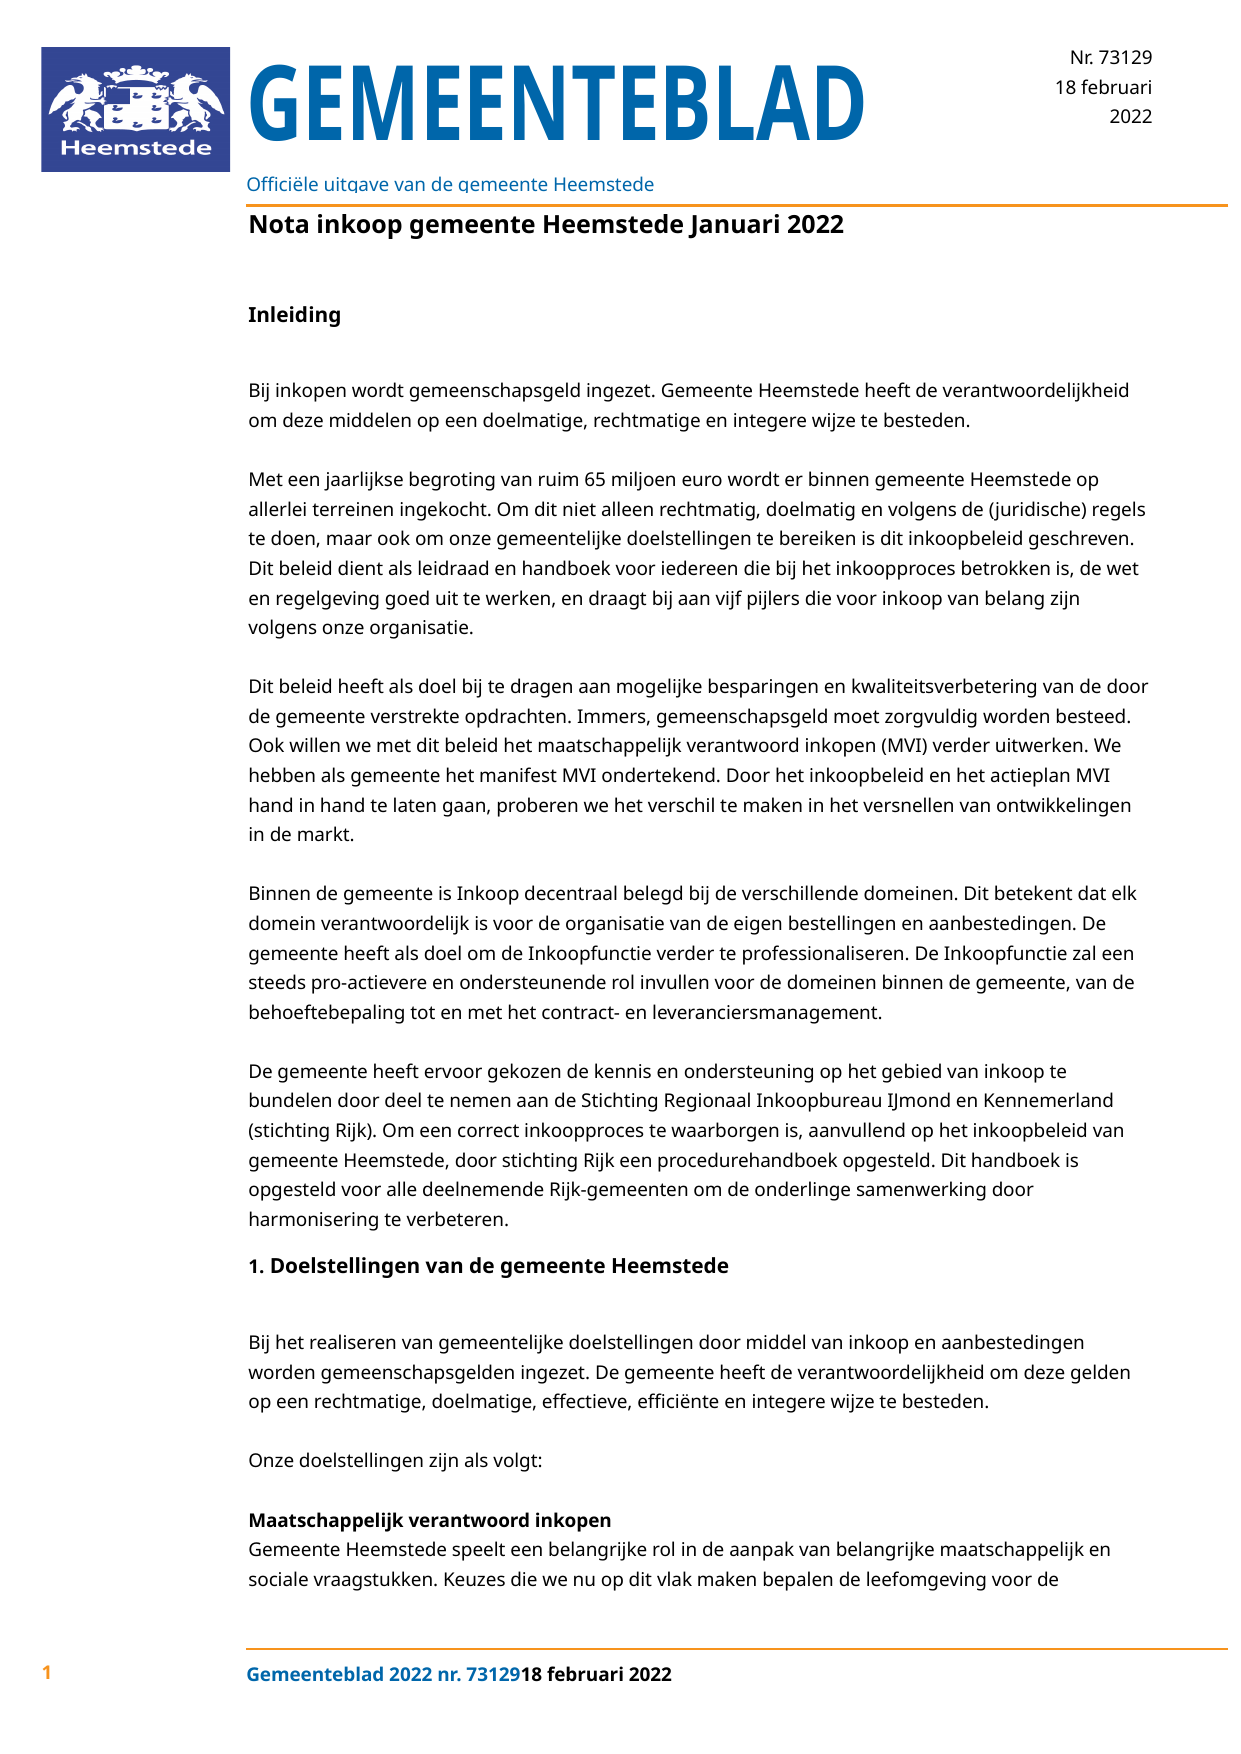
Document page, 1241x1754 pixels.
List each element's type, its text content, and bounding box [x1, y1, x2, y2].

text Inleiding [248, 300, 1152, 328]
text Maatschappelijk verantwoord inkopen [248, 1507, 1152, 1532]
text Bij inkopen wordt gemeenschapsgeld ingezet. Gemeente Heemstede heeft de verantwoordelijkheid om deze middelen op een doelmatige, rechtmatige en integere wijze te besteden. [248, 378, 1152, 433]
text Bij het realiseren van gemeentelijke doelstellingen door middel van inkoop en aanbestedingen worden gemeenschapsgelden ingezet. De gemeente heeft de verantwoordelijkheid om deze gelden op een rechtmatige, doelmatige, effectieve, efficiënte en integere wijze te besteden. [248, 1329, 1152, 1414]
text De gemeente heeft ervoor gekozen de kennis en ondersteuning op het gebied van inkoop te bundelen door deel te nemen aan de Stichting Regionaal Inkoopbureau IJmond en Kennemerland (stichting Rijk). Om een correct inkoopproces te waarborgen is, aanvullend op het inkoopbeleid van gemeente Heemstede, door stichting Rijk een procedurehandboek opgesteld. Dit handboek is opgesteld voor alle deelnemende Rijk-gemeenten om de onderlinge samenwerking door harmonisering te verbeteren. [248, 1058, 1152, 1232]
text Onze doelstellingen zijn als volgt: [248, 1448, 1152, 1473]
text Met een jaarlijkse begroting van ruim 65 miljoen euro wordt er binnen gemeente Heemstede op allerlei terreinen ingekocht. Om dit niet alleen rechtmatig, doelmatig en volgens de (juridische) regels te doen, maar ook om onze gemeentelijke doelstellingen te bereiken is dit inkoopbeleid geschreven. Dit beleid dient als leidraad en handboek voor iedereen die bij het inkoopproces betrokken is, de wet en regelgeving goed uit te werken, en draagt bij aan vijf pijlers die voor inkoop van belang zijn volgens onze organisatie. [248, 466, 1152, 640]
picture [41, 47, 231, 172]
text Dit beleid heeft als doel bij te dragen aan mogelijke besparingen en kwaliteitsverbetering van de door de gemeente verstrekte opdrachten. Immers, gemeenschapsgeld moet zorgvuldig worden besteed. Ook willen we met dit beleid het maatschappelijk verantwoord inkopen (MVI) verder uitwerken. We hebben als gemeente het manifest MVI ondertekend. Door het inkoopbeleid en het actieplan MVI hand in hand te laten gaan, proberen we het verschil te maken in het versnellen van ontwikkelingen in de markt. [248, 673, 1152, 847]
text Nota inkoop gemeente Heemstede Januari 2022 [248, 207, 1152, 241]
text Gemeente Heemstede speelt een belangrijke rol in de aanpak van belangrijke maatschappelijk en sociale vraagstukken. Keuzes die we nu op dit vlak maken bepalen de leefomgeving voor de [248, 1536, 1152, 1592]
text Binnen de gemeente is Inkoop decentraal belegd bij de verschillende domeinen. Dit betekent dat elk domein verantwoordelijk is voor de organisatie van de eigen bestellingen en aanbestedingen. De gemeente heeft als doel om de Inkoopfunctie verder te professionaliseren. De Inkoopfunctie zal een steeds pro-actievere en ondersteunende rol invullen voor de domeinen binnen de gemeente, van de behoeftebepaling tot en met het contract- en leveranciersmanagement. [248, 881, 1152, 1024]
text 1. Doelstellingen van de gemeente Heemstede [248, 1252, 1152, 1280]
